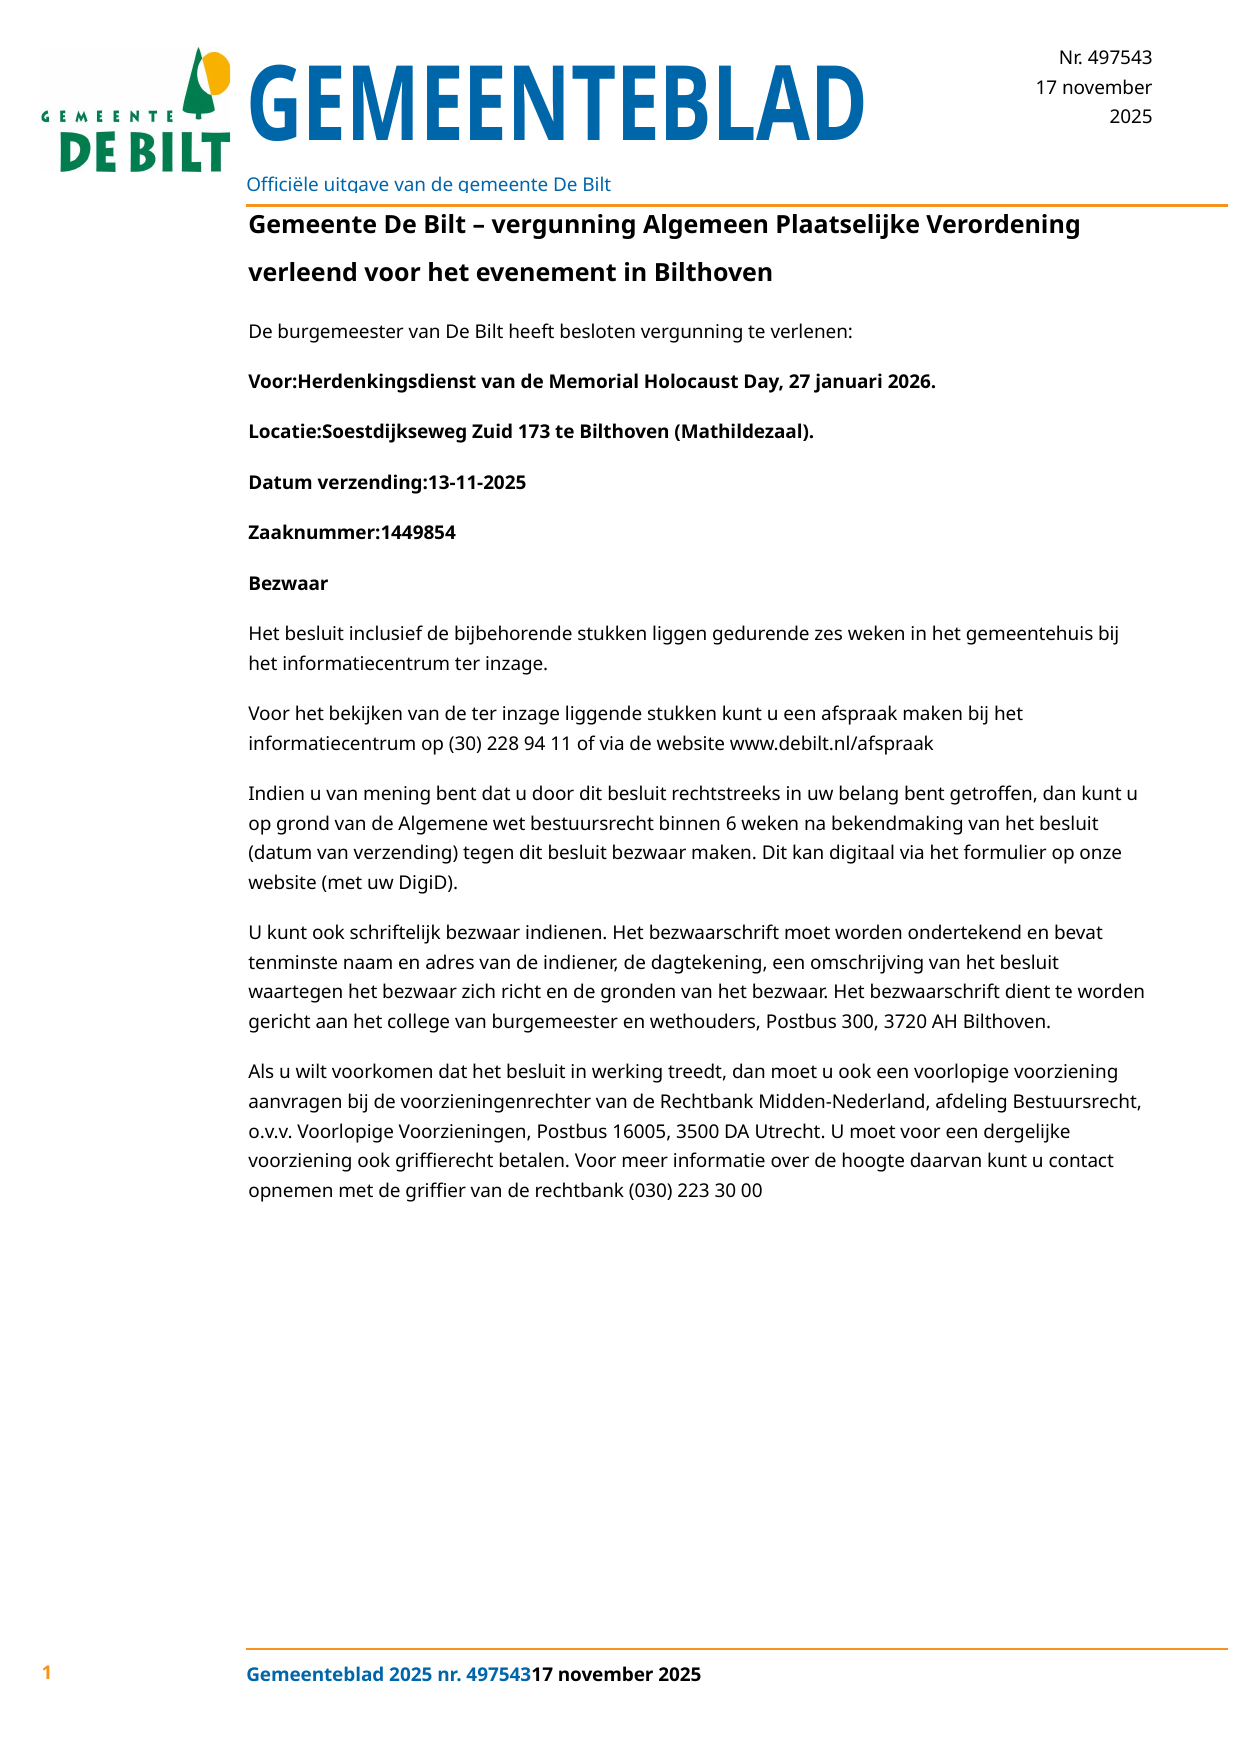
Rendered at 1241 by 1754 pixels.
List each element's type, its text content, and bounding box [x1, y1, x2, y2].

text Als u wilt voorkomen dat het besluit in werking treedt, dan moet u ook een voorlopige voorziening aanvragen bij de voorzieningenrechter van de Rechtbank Midden-Nederland, afdeling Bestuursrecht, o.v.v. Voorlopige Voorzieningen, Postbus 16005, 3500 DA Utrecht. U moet voor een dergelijke voorziening ook griffierecht betalen. Voor meer informatie over de hoogte daarvan kunt u contact opnemen met de griffier van de rechtbank (030) 223 30 00 [248, 1059, 1152, 1203]
text Zaaknummer:1449854 [248, 519, 1152, 545]
text Locatie:Soestdijkseweg Zuid 173 te Bilthoven (Mathildezaal). [248, 419, 1152, 444]
text Datum verzending:13-11-2025 [248, 469, 1152, 495]
text Het besluit inclusief de bijbehorende stukken liggen gedurende zes weken in het gemeentehuis bij het informatiecentrum ter inzage. [248, 620, 1152, 676]
text Gemeente De Bilt – vergunning Algemeen Plaatselijke Verordening verleend voor het evenement in Bilthoven [248, 207, 1152, 288]
text Bezwaar [248, 570, 1152, 596]
text Voor:Herdenkingsdienst van de Memorial Holocaust Day, 27 januari 2026. [248, 368, 1152, 394]
text Voor het bekijken van de ter inzage liggende stukken kunt u een afspraak maken bij het informatiecentrum op (30) 228 94 11 of via de website www.debilt.nl/afspraak [248, 700, 1152, 756]
picture [41, 47, 231, 172]
text Indien u van mening bent dat u door dit besluit rechtstreeks in uw belang bent getroffen, dan kunt u op grond van de Algemene wet bestuursrecht binnen 6 weken na bekendmaking van het besluit (datum van verzending) tegen dit besluit bezwaar maken. Dit kan digitaal via het formulier op onze website (met uw DigiD). [248, 780, 1152, 895]
text U kunt ook schriftelijk bezwaar indienen. Het bezwaarschrift moet worden ondertekend en bevat tenminste naam en adres van de indiener, de dagtekening, een omschrijving van het besluit waartegen het bezwaar zich richt en de gronden van het bezwaar. Het bezwaarschrift dient te worden gericht aan het college van burgemeester en wethouders, Postbus 300, 3720 AH Bilthoven. [248, 919, 1152, 1034]
text De burgemeester van De Bilt heeft besloten vergunning te verlenen: [248, 318, 1152, 344]
